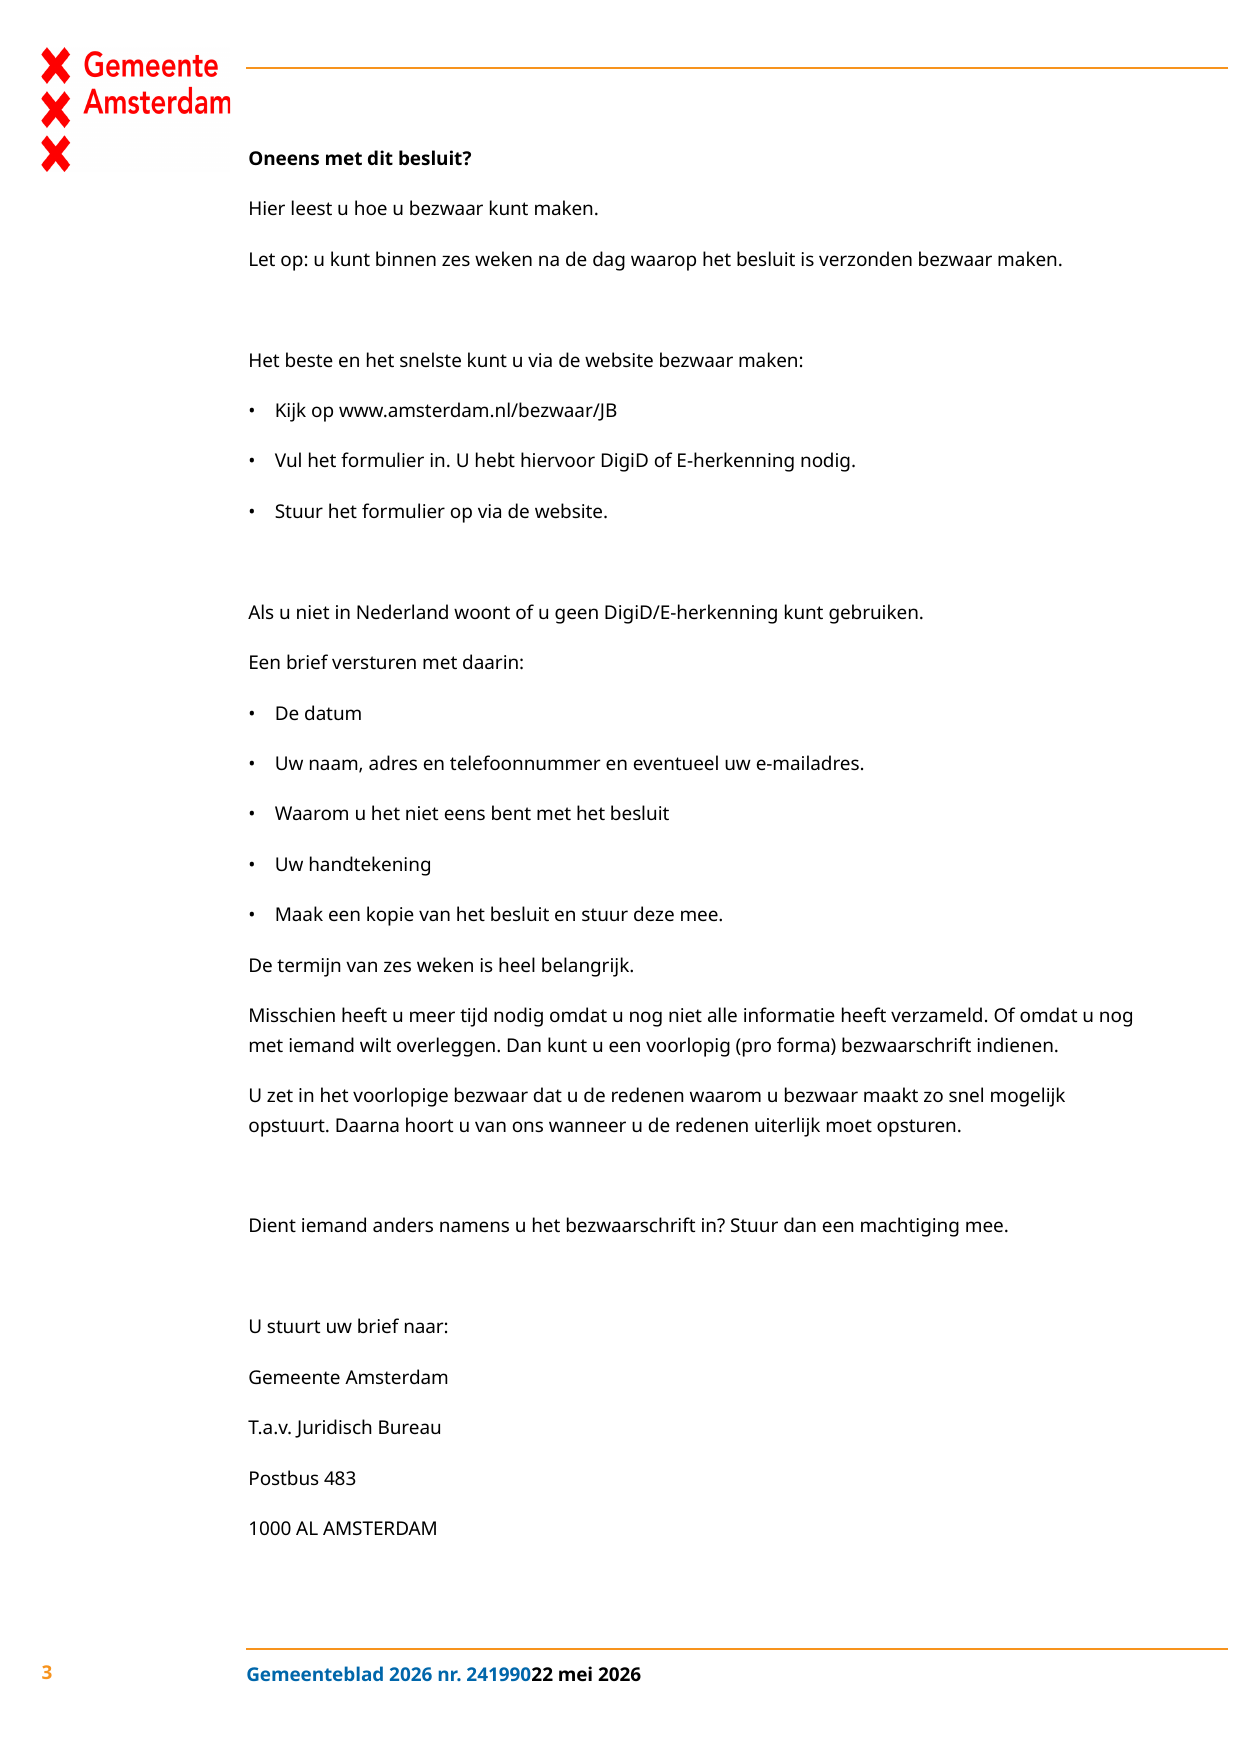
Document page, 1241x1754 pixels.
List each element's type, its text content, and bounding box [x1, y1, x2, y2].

text De termijn van zes weken is heel belangrijk. [248, 952, 1152, 978]
text Als u niet in Nederland woont of u geen DigiD/E-herkenning kunt gebruiken. [248, 599, 1152, 625]
text Dient iemand anders namens u het bezwaarschrift in? Stuur dan een machtiging mee. [248, 1213, 1152, 1238]
text T.a.v. Juridisch Bureau [248, 1414, 1152, 1440]
text 1000 AL AMSTERDAM [248, 1515, 1152, 1541]
text • Vul het formulier in. U hebt hiervoor DigiD of E-herkenning nodig. [248, 448, 1152, 473]
text • Kijk op www.amsterdam.nl/bezwaar/JB [248, 397, 1152, 423]
text Let op: u kunt binnen zes weken na de dag waarop het besluit is verzonden bezwaar maken. [248, 246, 1152, 272]
text • Maak een kopie van het besluit en stuur deze mee. [248, 901, 1152, 927]
text Een brief versturen met daarin: [248, 649, 1152, 675]
text Oneens met dit besluit? [248, 145, 1152, 171]
text Misschien heeft u meer tijd nodig omdat u nog niet alle informatie heeft verzameld. Of omdat u nog met iemand wilt overleggen. Dan kunt u een voorlopig (pro forma) bezwaarschrift indienen. [248, 1002, 1152, 1058]
text • De datum [248, 700, 1152, 726]
text Gemeente Amsterdam [248, 1364, 1152, 1390]
text • Uw handtekening [248, 851, 1152, 877]
text Postbus 483 [248, 1465, 1152, 1491]
text U stuurt uw brief naar: [248, 1313, 1152, 1339]
text Hier leest u hoe u bezwaar kunt maken. [248, 196, 1152, 221]
text • Uw naam, adres en telefoonnummer en eventueel uw e-mailadres. [248, 750, 1152, 776]
text Het beste en het snelste kunt u via de website bezwaar maken: [248, 347, 1152, 373]
text • Waarom u het niet eens bent met het besluit [248, 801, 1152, 826]
text • Stuur het formulier op via de website. [248, 498, 1152, 524]
picture [41, 47, 231, 172]
text U zet in het voorlopige bezwaar dat u de redenen waarom u bezwaar maakt zo snel mogelijk opstuurt. Daarna hoort u van ons wanneer u de redenen uiterlijk moet opsturen. [248, 1082, 1152, 1138]
